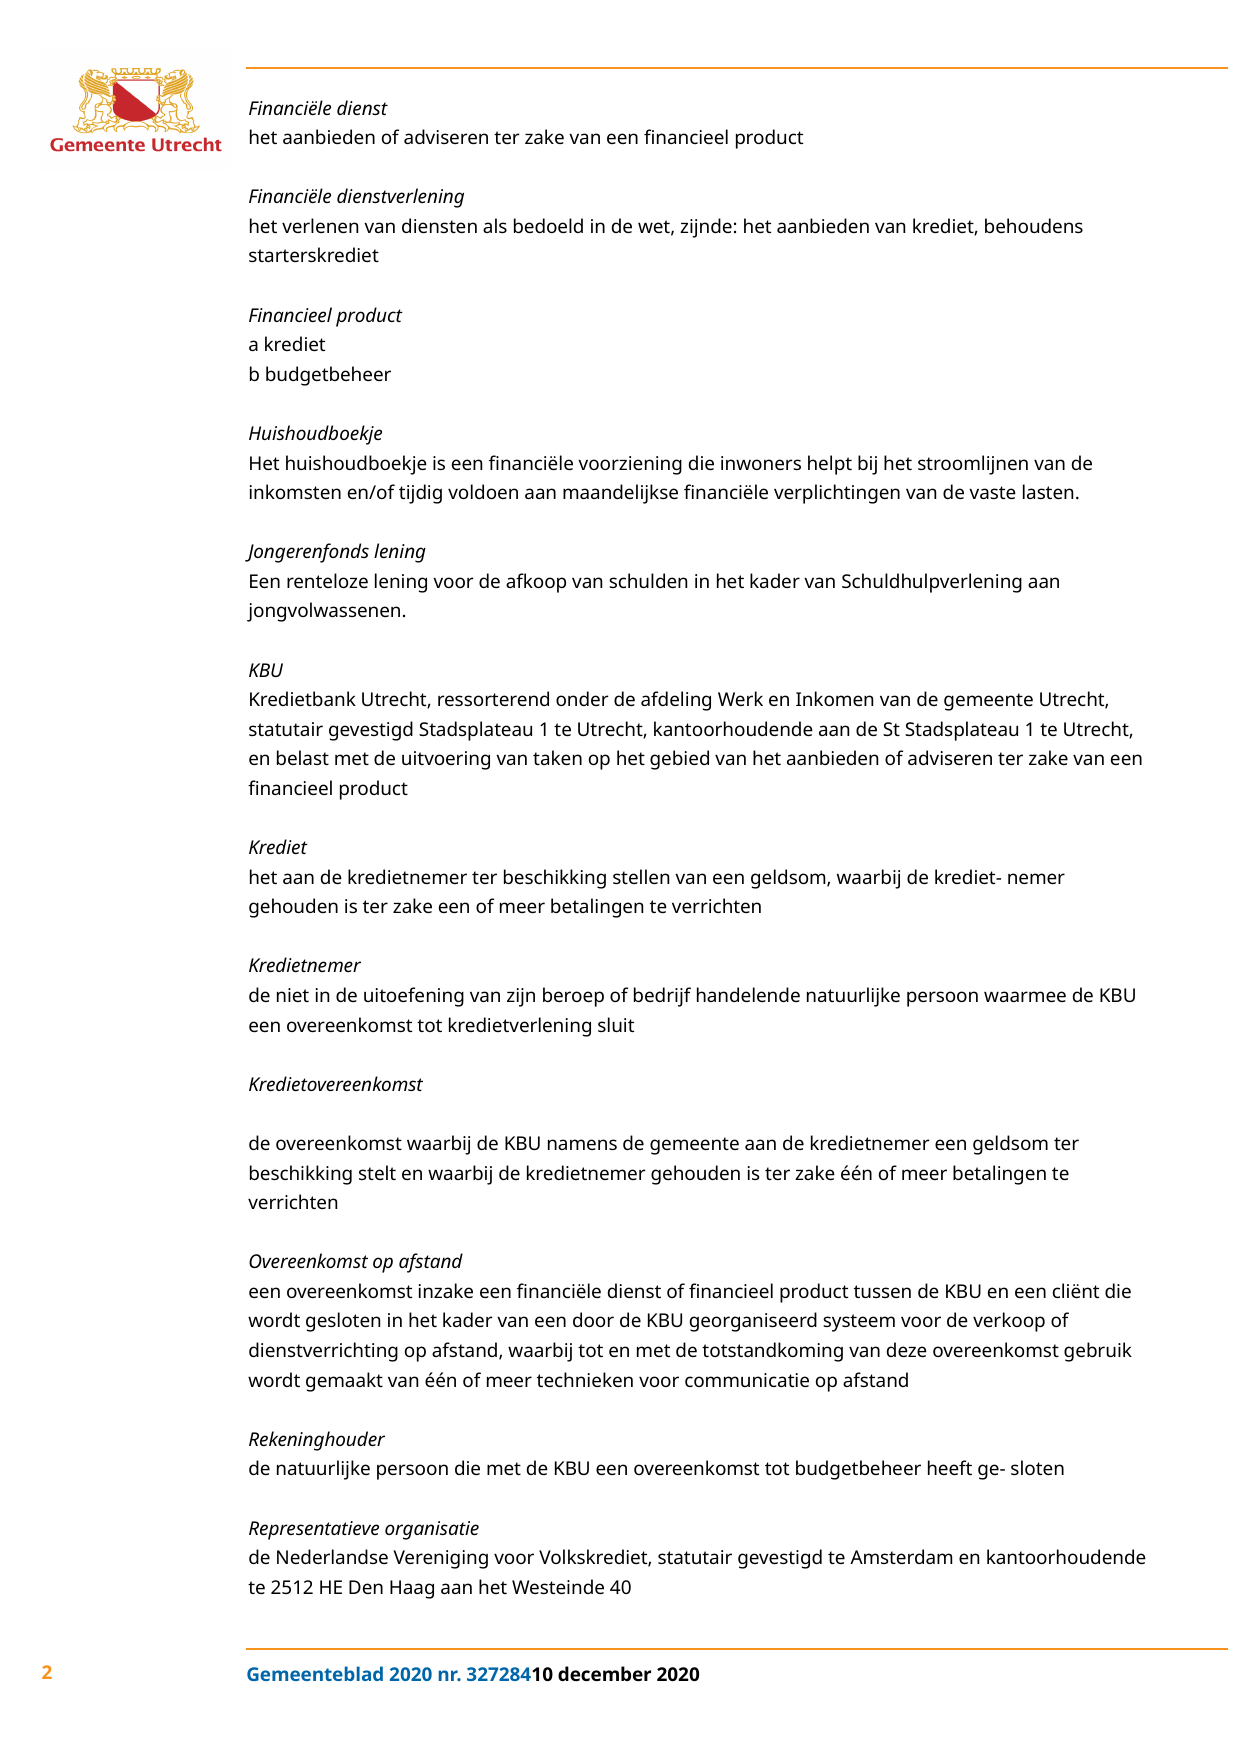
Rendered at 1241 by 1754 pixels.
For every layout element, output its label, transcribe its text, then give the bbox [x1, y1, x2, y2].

text Representatieve organisatie [248, 1515, 1152, 1541]
text Het huishoudboekje is een financiële voorziening die inwoners helpt bij het stroomlijnen van de inkomsten en/of tijdig voldoen aan maandelijkse financiële verplichtingen van de vaste lasten. [248, 450, 1152, 505]
text de Nederlandse Vereniging voor Volkskrediet, statutair gevestigd te Amsterdam en kantoorhoudende te 2512 HE Den Haag aan het Westeinde 40 [248, 1544, 1152, 1600]
text Een renteloze lening voor de afkoop van schulden in het kader van Schuldhulpverlening aan jongvolwassenen. [248, 568, 1152, 623]
text b budgetbeheer [248, 361, 1152, 387]
text Kredietovereenkomst [248, 1071, 1152, 1097]
text a krediet [248, 331, 1152, 357]
text het aan de kredietnemer ter beschikking stellen van een geldsom, waarbij de krediet- nemer gehouden is ter zake een of meer betalingen te verrichten [248, 864, 1152, 919]
text het verlenen van diensten als bedoeld in de wet, zijnde: het aanbieden van krediet, behoudens starterskrediet [248, 213, 1152, 268]
text Financieel product [248, 302, 1152, 328]
text KBU [248, 657, 1152, 683]
text Kredietbank Utrecht, ressorterend onder de afdeling Werk en Inkomen van de gemeente Utrecht, statutair gevestigd Stadsplateau 1 te Utrecht, kantoorhoudende aan de St Stadsplateau 1 te Utrecht, en belast met de uitvoering van taken op het gebied van het aanbieden of adviseren ter zake van een financieel product [248, 686, 1152, 801]
text Kredietnemer [248, 953, 1152, 978]
text Overeenkomst op afstand [248, 1248, 1152, 1274]
text het aanbieden of adviseren ter zake van een financieel product [248, 124, 1152, 150]
text Financiële dienst [248, 95, 1152, 121]
text de overeenkomst waarbij de KBU namens de gemeente aan de kredietnemer een geldsom ter beschikking stelt en waarbij de kredietnemer gehouden is ter zake één of meer betalingen te verrichten [248, 1130, 1152, 1215]
text Financiële dienstverlening [248, 183, 1152, 209]
picture [41, 47, 231, 172]
text Krediet [248, 834, 1152, 860]
text een overeenkomst inzake een financiële dienst of financieel product tussen de KBU en een cliënt die wordt gesloten in het kader van een door de KBU georganiseerd systeem voor de verkoop of dienstverrichting op afstand, waarbij tot en met de totstandkoming van deze overeenkomst gebruik wordt gemaakt van één of meer technieken voor communicatie op afstand [248, 1278, 1152, 1393]
text de natuurlijke persoon die met de KBU een overeenkomst tot budgetbeheer heeft ge- sloten [248, 1456, 1152, 1481]
text Huishoudboekje [248, 420, 1152, 446]
text de niet in de uitoefening van zijn beroep of bedrijf handelende natuurlijke persoon waarmee de KBU een overeenkomst tot kredietverlening sluit [248, 982, 1152, 1038]
text Jongerenfonds lening [248, 538, 1152, 564]
text Rekeninghouder [248, 1426, 1152, 1452]
